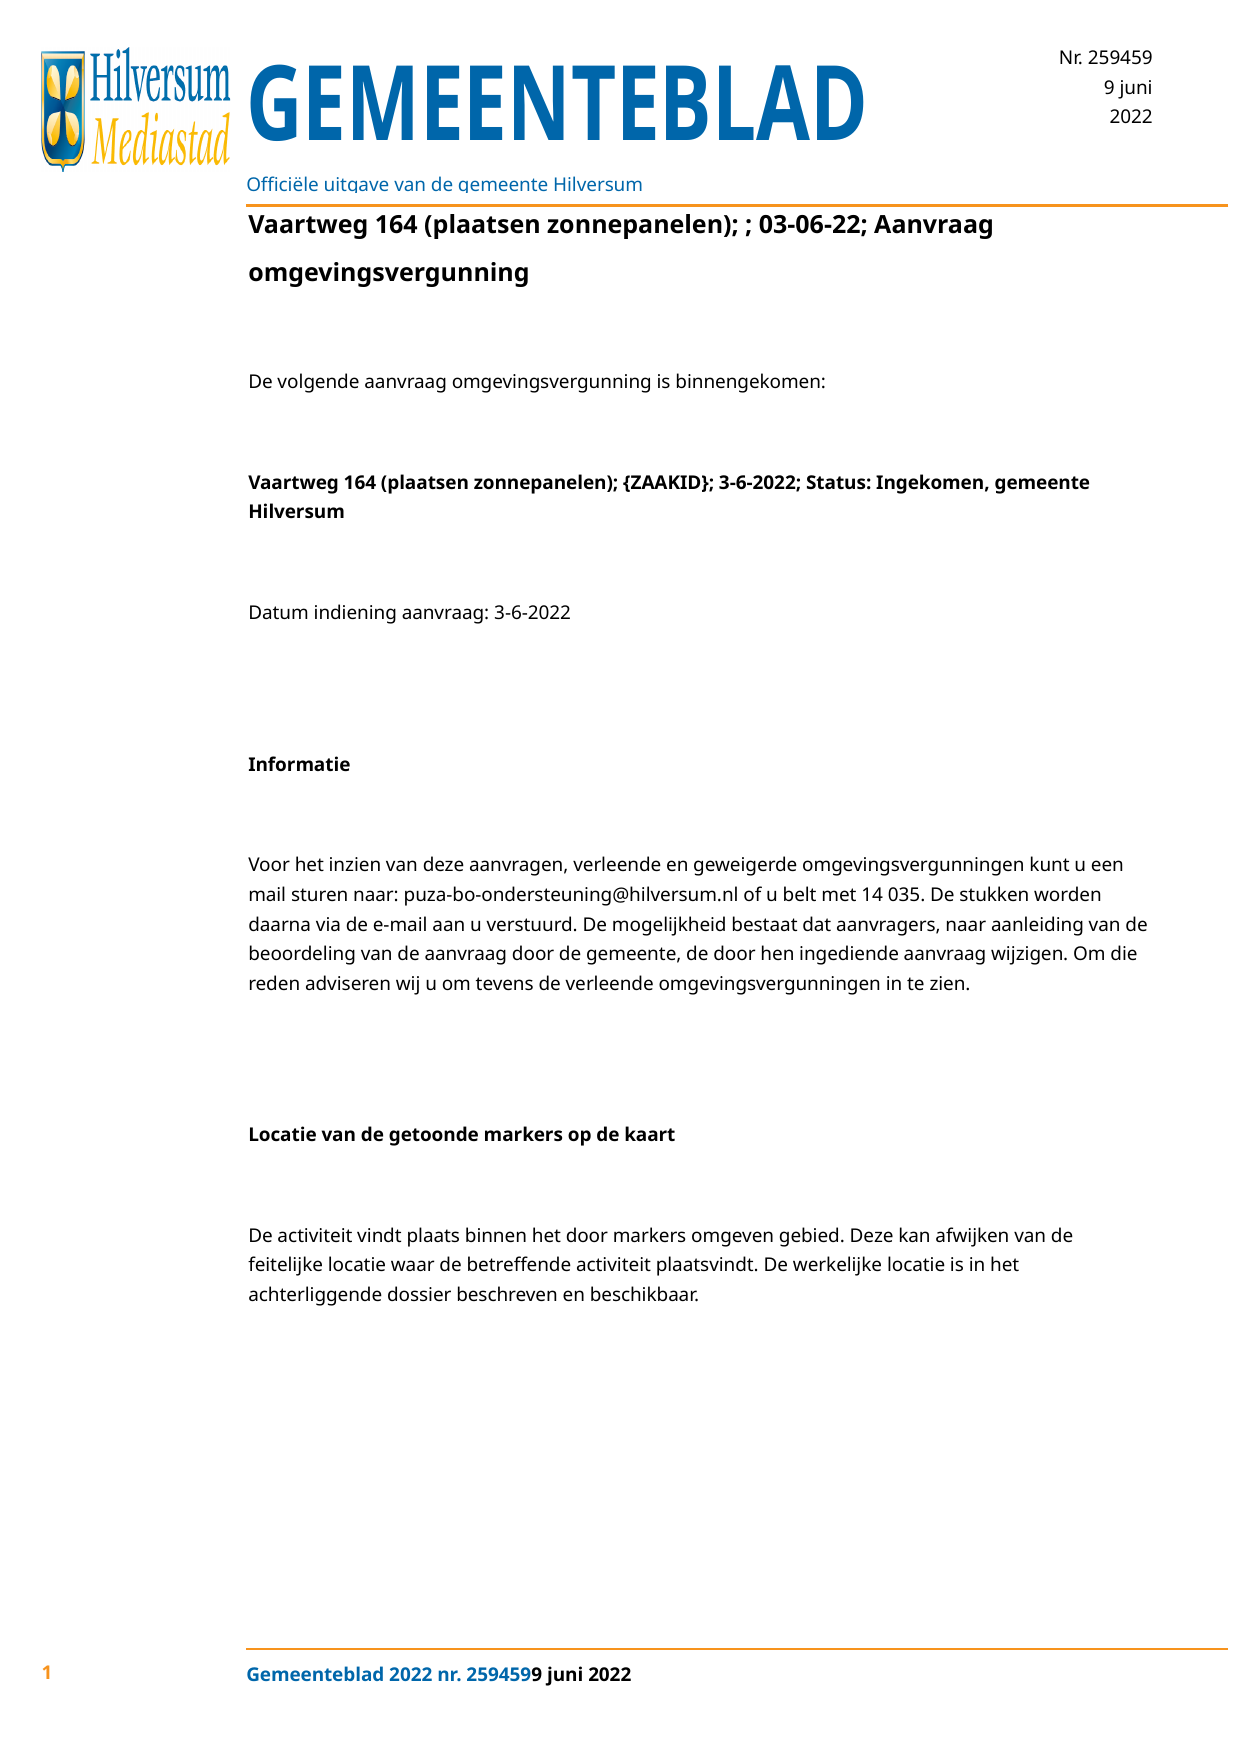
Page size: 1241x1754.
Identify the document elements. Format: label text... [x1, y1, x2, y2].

text Datum indiening aanvraag: 3-6-2022 [248, 599, 1152, 625]
text De activiteit vindt plaats binnen het door markers omgeven gebied. Deze kan afwijken van de feitelijke locatie waar de betreffende activiteit plaatsvindt. De werkelijke locatie is in het achterliggende dossier beschreven en beschikbaar. [248, 1222, 1152, 1307]
text Vaartweg 164 (plaatsen zonnepanelen); ; 03-06-22; Aanvraag omgevingsvergunning [248, 207, 1152, 288]
text Vaartweg 164 (plaatsen zonnepanelen); {ZAAKID}; 3-6-2022; Status: Ingekomen, gemeente Hilversum [248, 469, 1152, 524]
text Voor het inzien van deze aanvragen, verleende en geweigerde omgevingsvergunningen kunt u een mail sturen naar: puza-bo-ondersteuning@hilversum.nl of u belt met 14 035. De stukken worden daarna via de e-mail aan u verstuurd. De mogelijkheid bestaat dat aanvragers, naar aanleiding van de beoordeling van de aanvraag door de gemeente, de door hen ingediende aanvraag wijzigen. Om die reden adviseren wij u om tevens de verleende omgevingsvergunningen in te zien. [248, 852, 1152, 996]
text Locatie van de getoonde markers op de kaart [248, 1121, 1152, 1147]
text Informatie [248, 751, 1152, 777]
picture [41, 47, 231, 172]
text De volgende aanvraag omgevingsvergunning is binnengekomen: [248, 368, 1152, 394]
